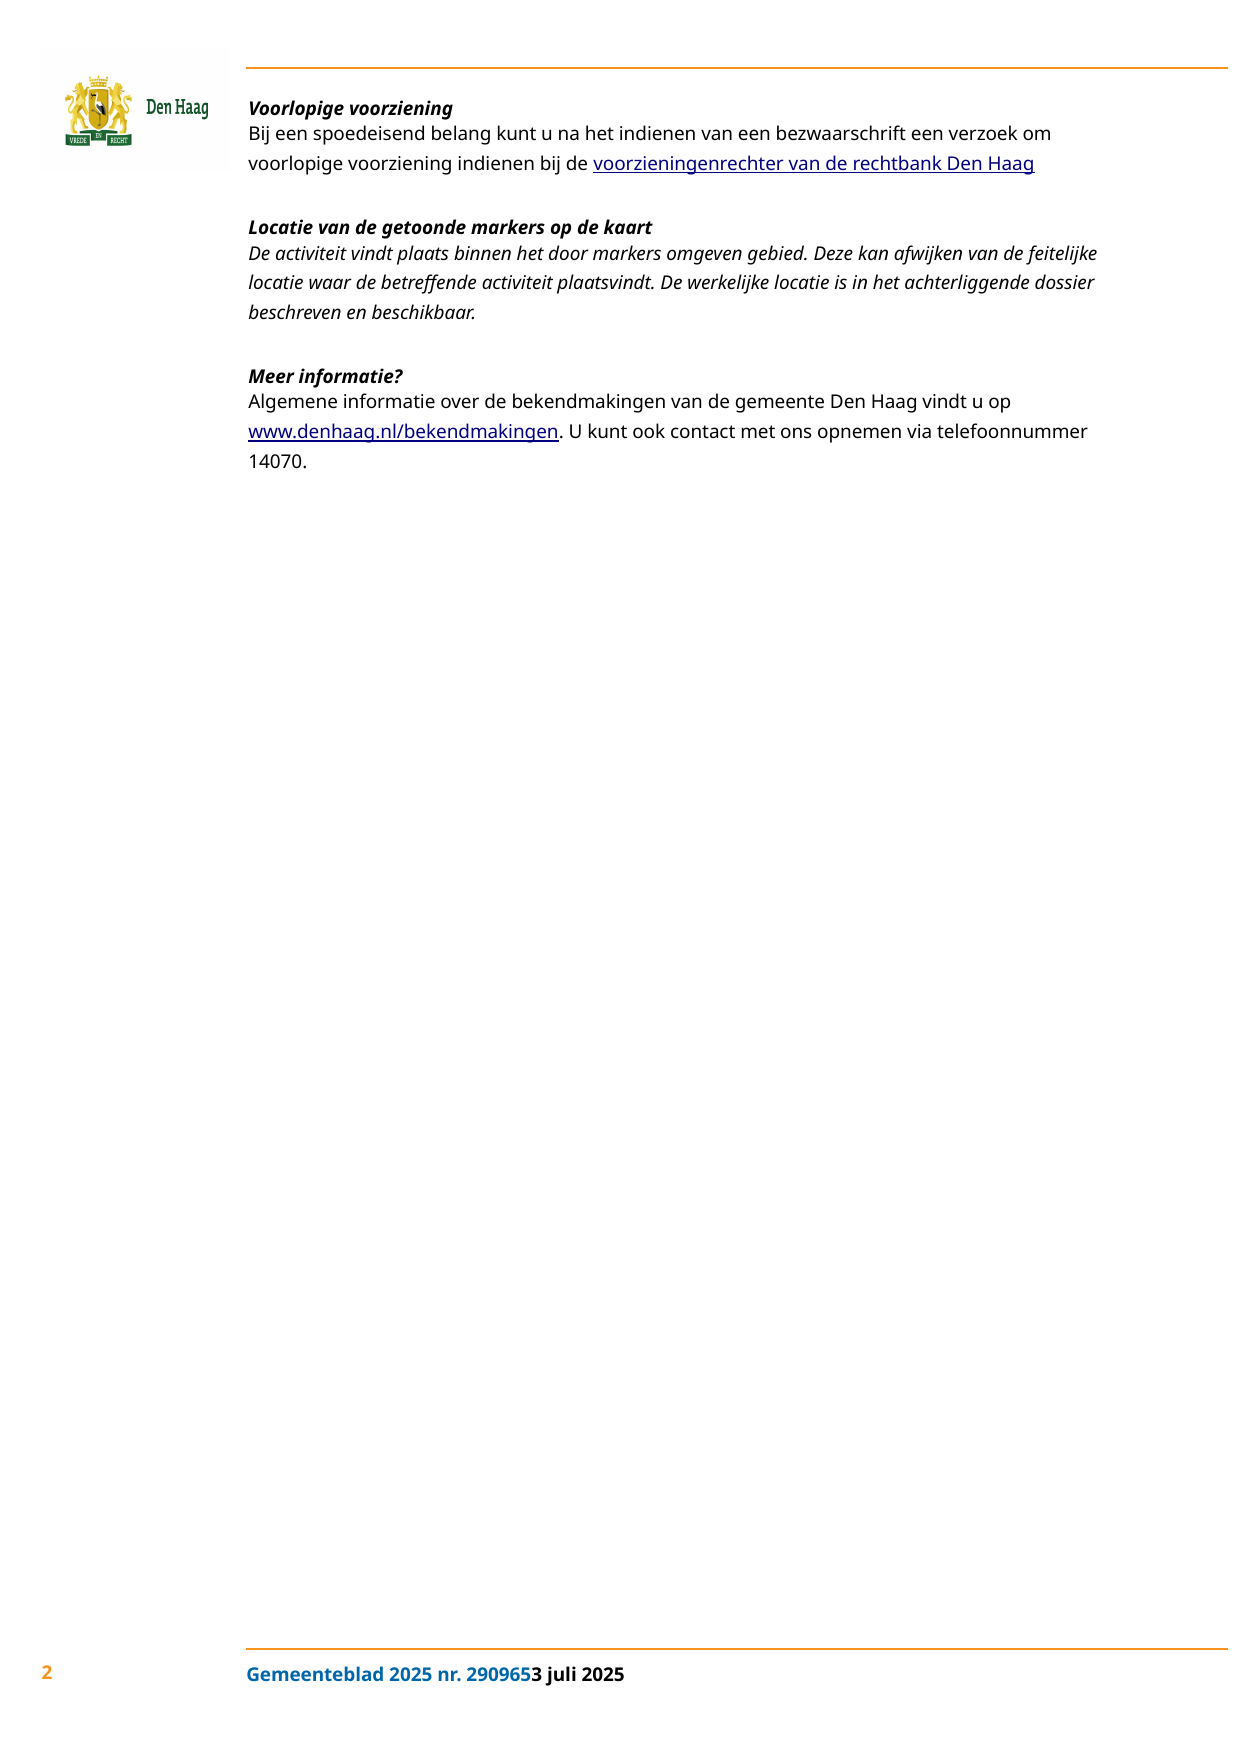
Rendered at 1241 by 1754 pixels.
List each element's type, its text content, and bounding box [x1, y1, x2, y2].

text Locatie van de getoonde markers op de kaart [248, 214, 1152, 240]
text Meer informatie? [248, 363, 1152, 389]
text Bij een spoedeisend belang kunt u na het indienen van een bezwaarschrift een verzoek om voorlopige voorziening indienen bij de voorzieningenrechter van de rechtbank Den Haag [248, 121, 1152, 176]
text Voorlopige voorziening [248, 95, 1152, 121]
text De activiteit vindt plaats binnen het door markers omgeven gebied. Deze kan afwijken van de feitelijke locatie waar de betreffende activiteit plaatsvindt. De werkelijke locatie is in het achterliggende dossier beschreven en beschikbaar. [248, 240, 1152, 325]
text Algemene informatie over de bekendmakingen van de gemeente Den Haag vindt u op www.denhaag.nl/bekendmakingen. U kunt ook contact met ons opnemen via telefoonnummer 14070. [248, 389, 1152, 473]
picture [41, 47, 231, 172]
